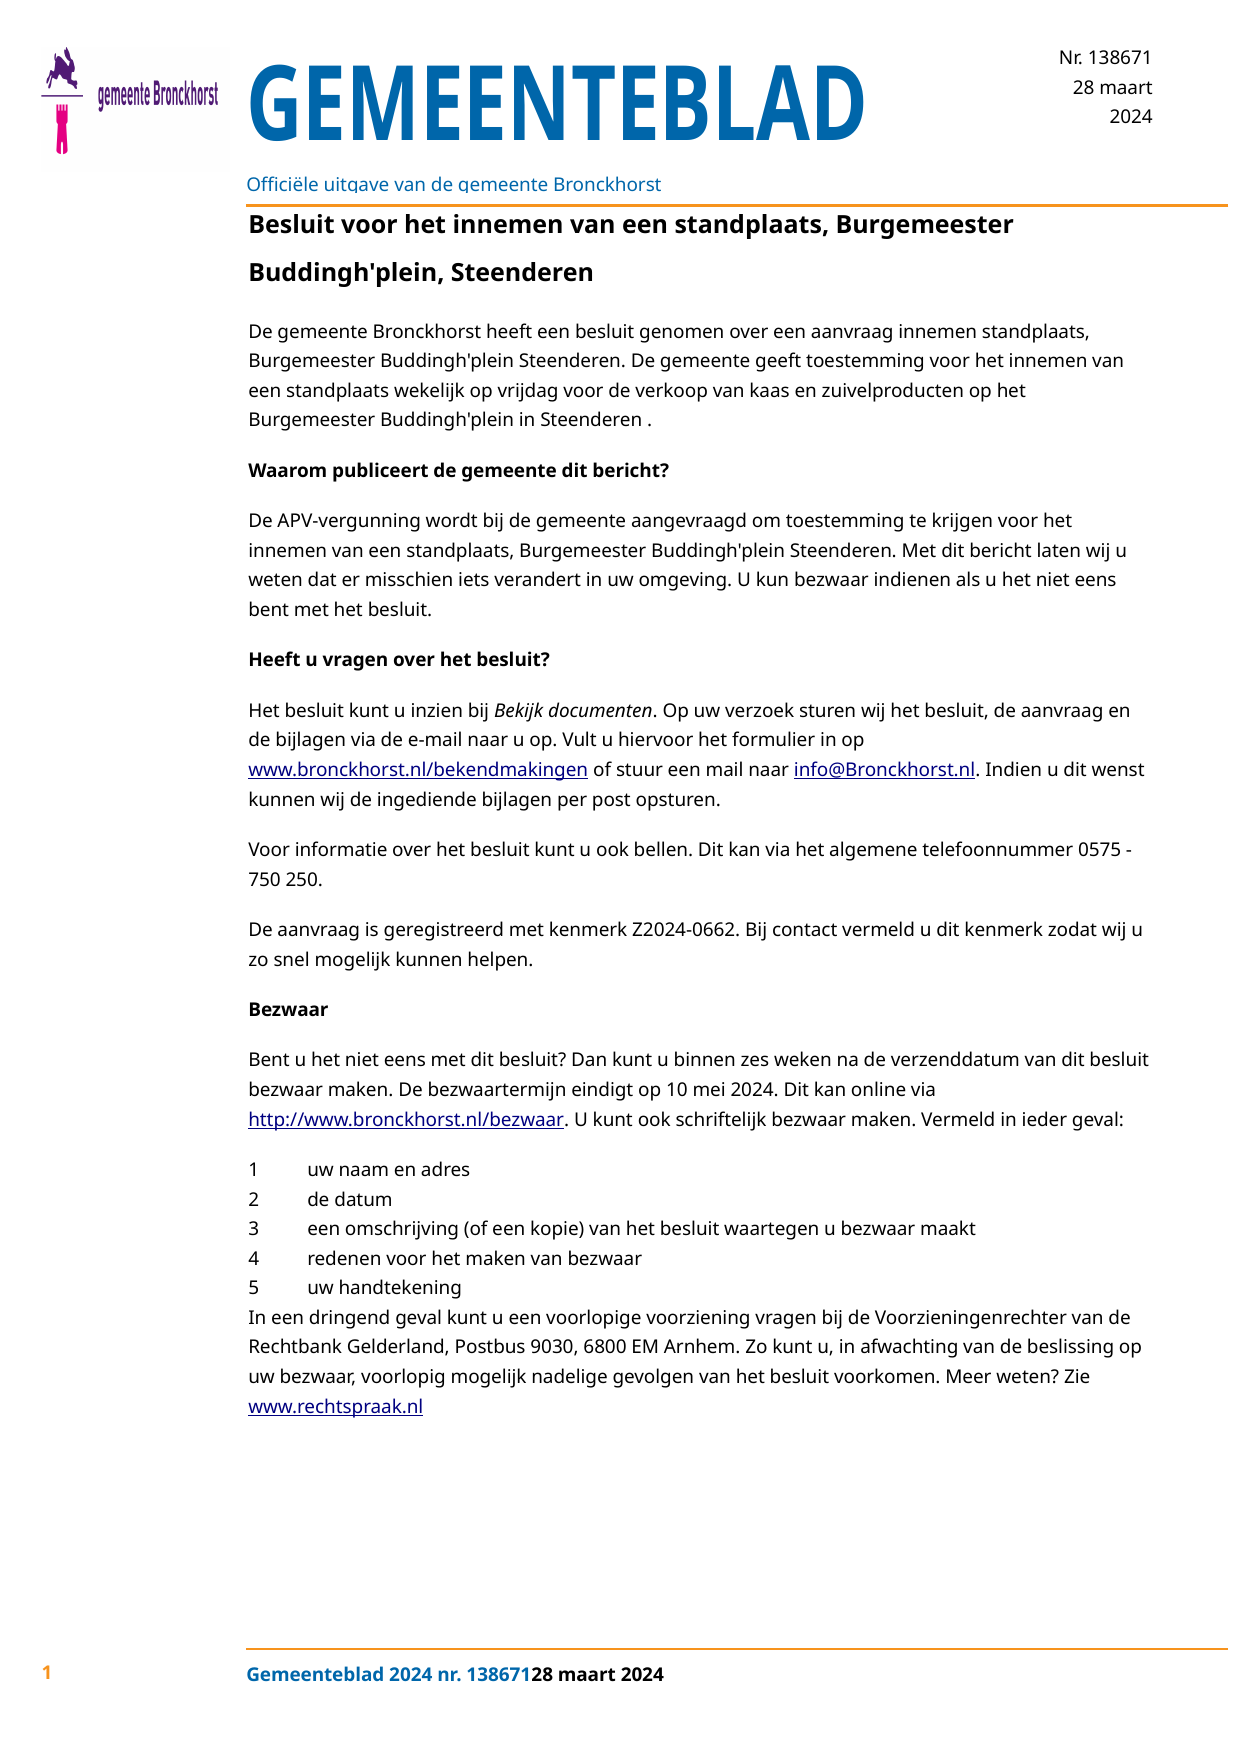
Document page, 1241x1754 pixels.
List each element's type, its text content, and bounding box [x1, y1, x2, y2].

list de datum [248, 1186, 1152, 1212]
list uw handtekening [248, 1274, 1152, 1300]
text Heeft u vragen over het besluit? [248, 647, 1152, 672]
text De gemeente Bronckhorst heeft een besluit genomen over een aanvraag innemen standplaats, Burgemeester Buddingh'plein Steenderen. De gemeente geeft toestemming voor het innemen van een standplaats wekelijk op vrijdag voor de verkoop van kaas en zuivelproducten op het Burgemeester Buddingh'plein in Steenderen . [248, 318, 1152, 432]
text In een dringend geval kunt u een voorlopige voorziening vragen bij de Voorzieningenrechter van de Rechtbank Gelderland, Postbus 9030, 6800 EM Arnhem. Zo kunt u, in afwachting van de beslissing op uw bezwaar, voorlopig mogelijk nadelige gevolgen van het besluit voorkomen. Meer weten? Zie www.rechtspraak.nl [248, 1304, 1152, 1419]
list een omschrijving (of een kopie) van het besluit waartegen u bezwaar maakt [248, 1215, 1152, 1241]
list redenen voor het maken van bezwaar [248, 1245, 1152, 1271]
text De aanvraag is geregistreerd met kenmerk Z2024-0662. Bij contact vermeld u dit kenmerk zodat wij u zo snel mogelijk kunnen helpen. [248, 916, 1152, 972]
picture [41, 47, 231, 172]
text Bent u het niet eens met dit besluit? Dan kunt u binnen zes weken na de verzenddatum van dit besluit bezwaar maken. De bezwaartermijn eindigt op 10 mei 2024. Dit kan online via http://www.bronckhorst.nl/bezwaar. U kunt ook schriftelijk bezwaar maken. Vermeld in ieder geval: [248, 1047, 1152, 1132]
text De APV-vergunning wordt bij de gemeente aangevraagd om toestemming te krijgen voor het innemen van een standplaats, Burgemeester Buddingh'plein Steenderen. Met dit bericht laten wij u weten dat er misschien iets verandert in uw omgeving. U kun bezwaar indienen als u het niet eens bent met het besluit. [248, 507, 1152, 622]
text Besluit voor het innemen van een standplaats, Burgemeester Buddingh'plein, Steenderen [248, 207, 1152, 288]
text Voor informatie over het besluit kunt u ook bellen. Dit kan via het algemene telefoonnummer 0575 - 750 250. [248, 836, 1152, 892]
text Waarom publiceert de gemeente dit bericht? [248, 457, 1152, 483]
text Het besluit kunt u inzien bij Bekijk documenten. Op uw verzoek sturen wij het besluit, de aanvraag en de bijlagen via de e-mail naar u op. Vult u hiervoor het formulier in op www.bronckhorst.nl/bekendmakingen of stuur een mail naar info@Bronckhorst.nl. Indien u dit wenst kunnen wij de ingediende bijlagen per post opsturen. [248, 697, 1152, 812]
text Bezwaar [248, 996, 1152, 1022]
list uw naam en adres [248, 1156, 1152, 1182]
